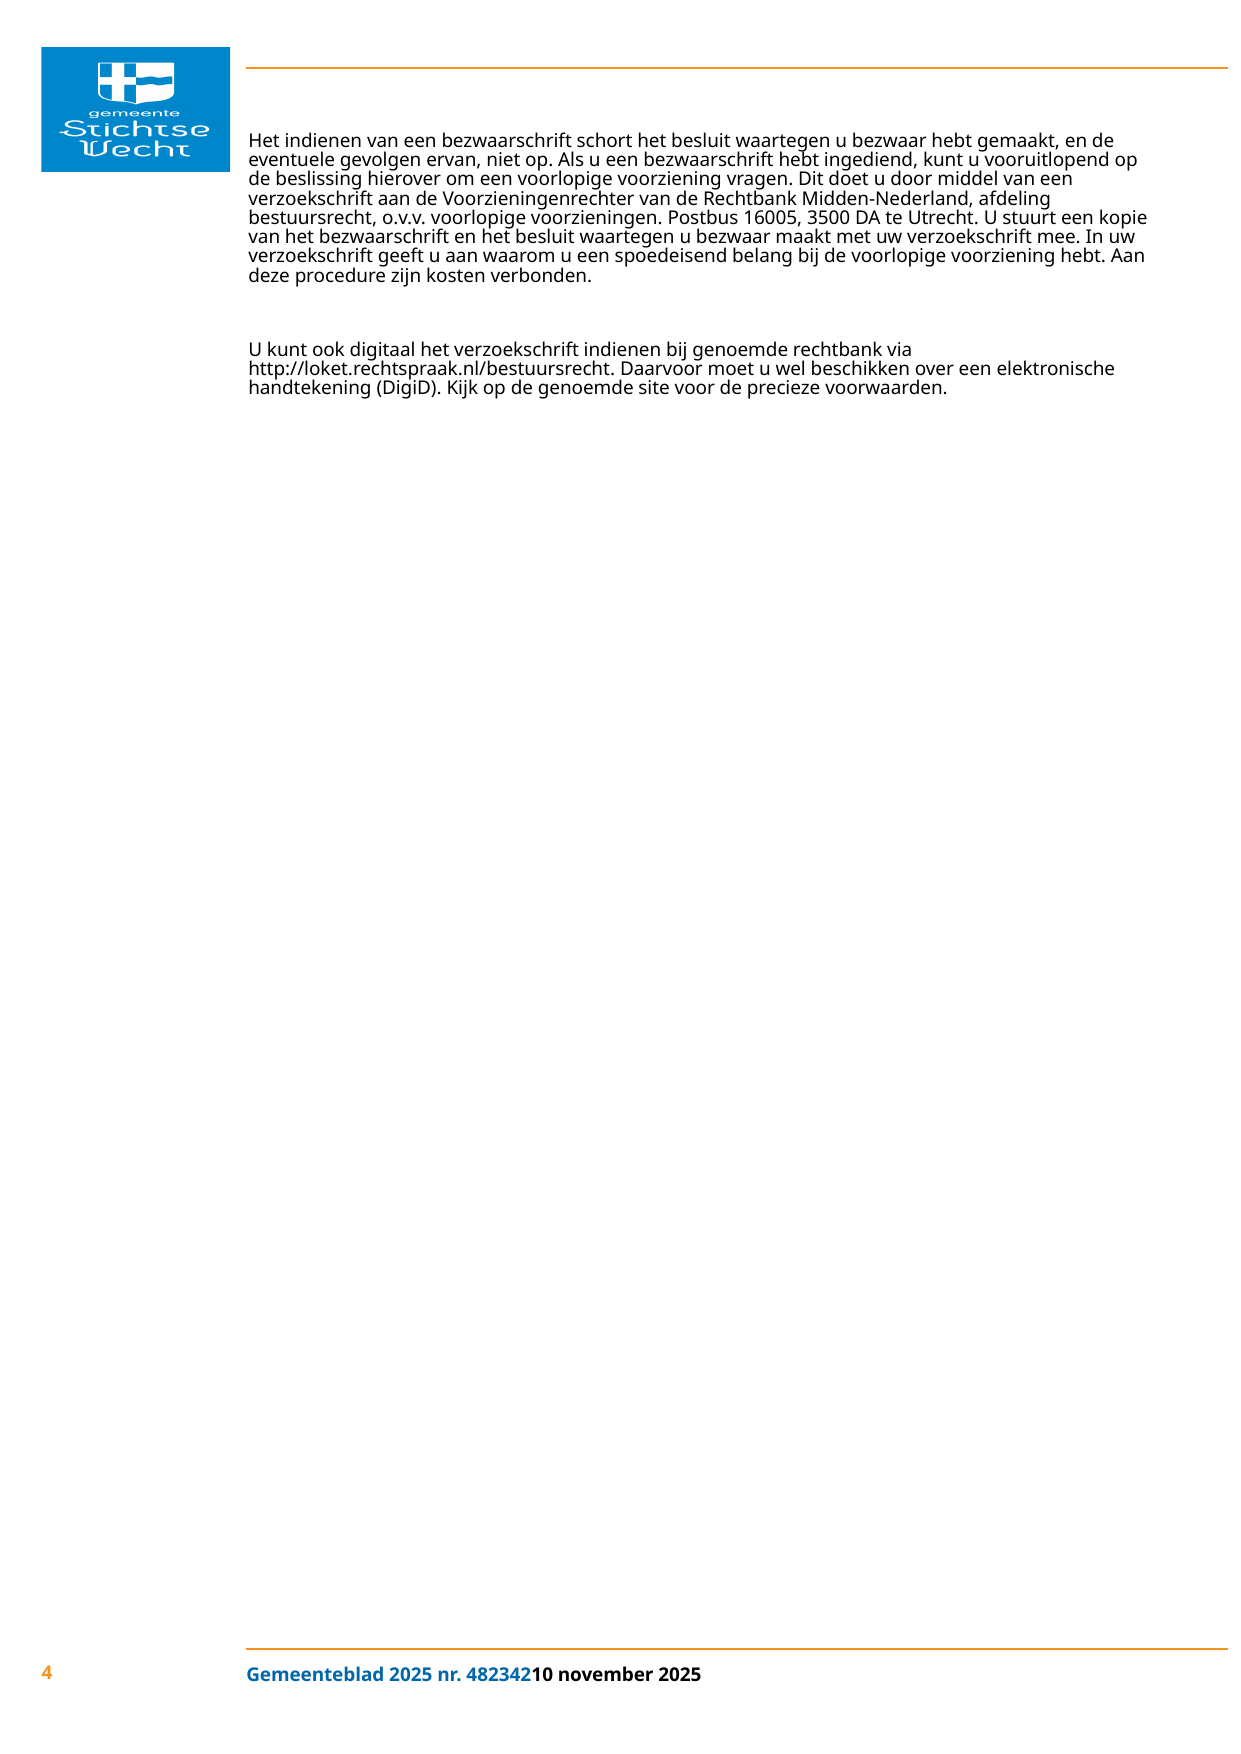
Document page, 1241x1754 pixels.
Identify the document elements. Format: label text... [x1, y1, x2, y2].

picture [99, 63, 135, 101]
text U kunt ook digitaal het verzoekschrift indienen bij genoemde rechtbank via http://loket.rechtspraak.nl/bestuursrecht. Daarvoor moet u wel beschikken over een elektronische handtekening (DigiD). Kijk op de genoemde site voor de precieze voorwaarden. [248, 341, 1152, 398]
picture [137, 63, 174, 103]
text Het indienen van een bezwaarschrift schort het besluit waartegen u bezwaar hebt gemaakt, en de eventuele gevolgen ervan, niet op. Als u een bezwaarschrift hebt ingediend, kunt u vooruitlopend op de beslissing hierover om een voorlopige voorziening vragen. Dit doet u door middel van een verzoekschrift aan de Voorzieningenrechter van de Rechtbank Midden-Nederland, afdeling bestuursrecht, o.v.v. voorlopige voorzieningen. Postbus 16005, 3500 DA te Utrecht. U stuurt een kopie van het bezwaarschrift en het besluit waartegen u bezwaar maakt met uw verzoekschrift mee. In uw verzoekschrift geeft u aan waarom u een spoedeisend belang bij de voorlopige voorziening hebt. Aan deze procedure zijn kosten verbonden. [248, 132, 1152, 286]
